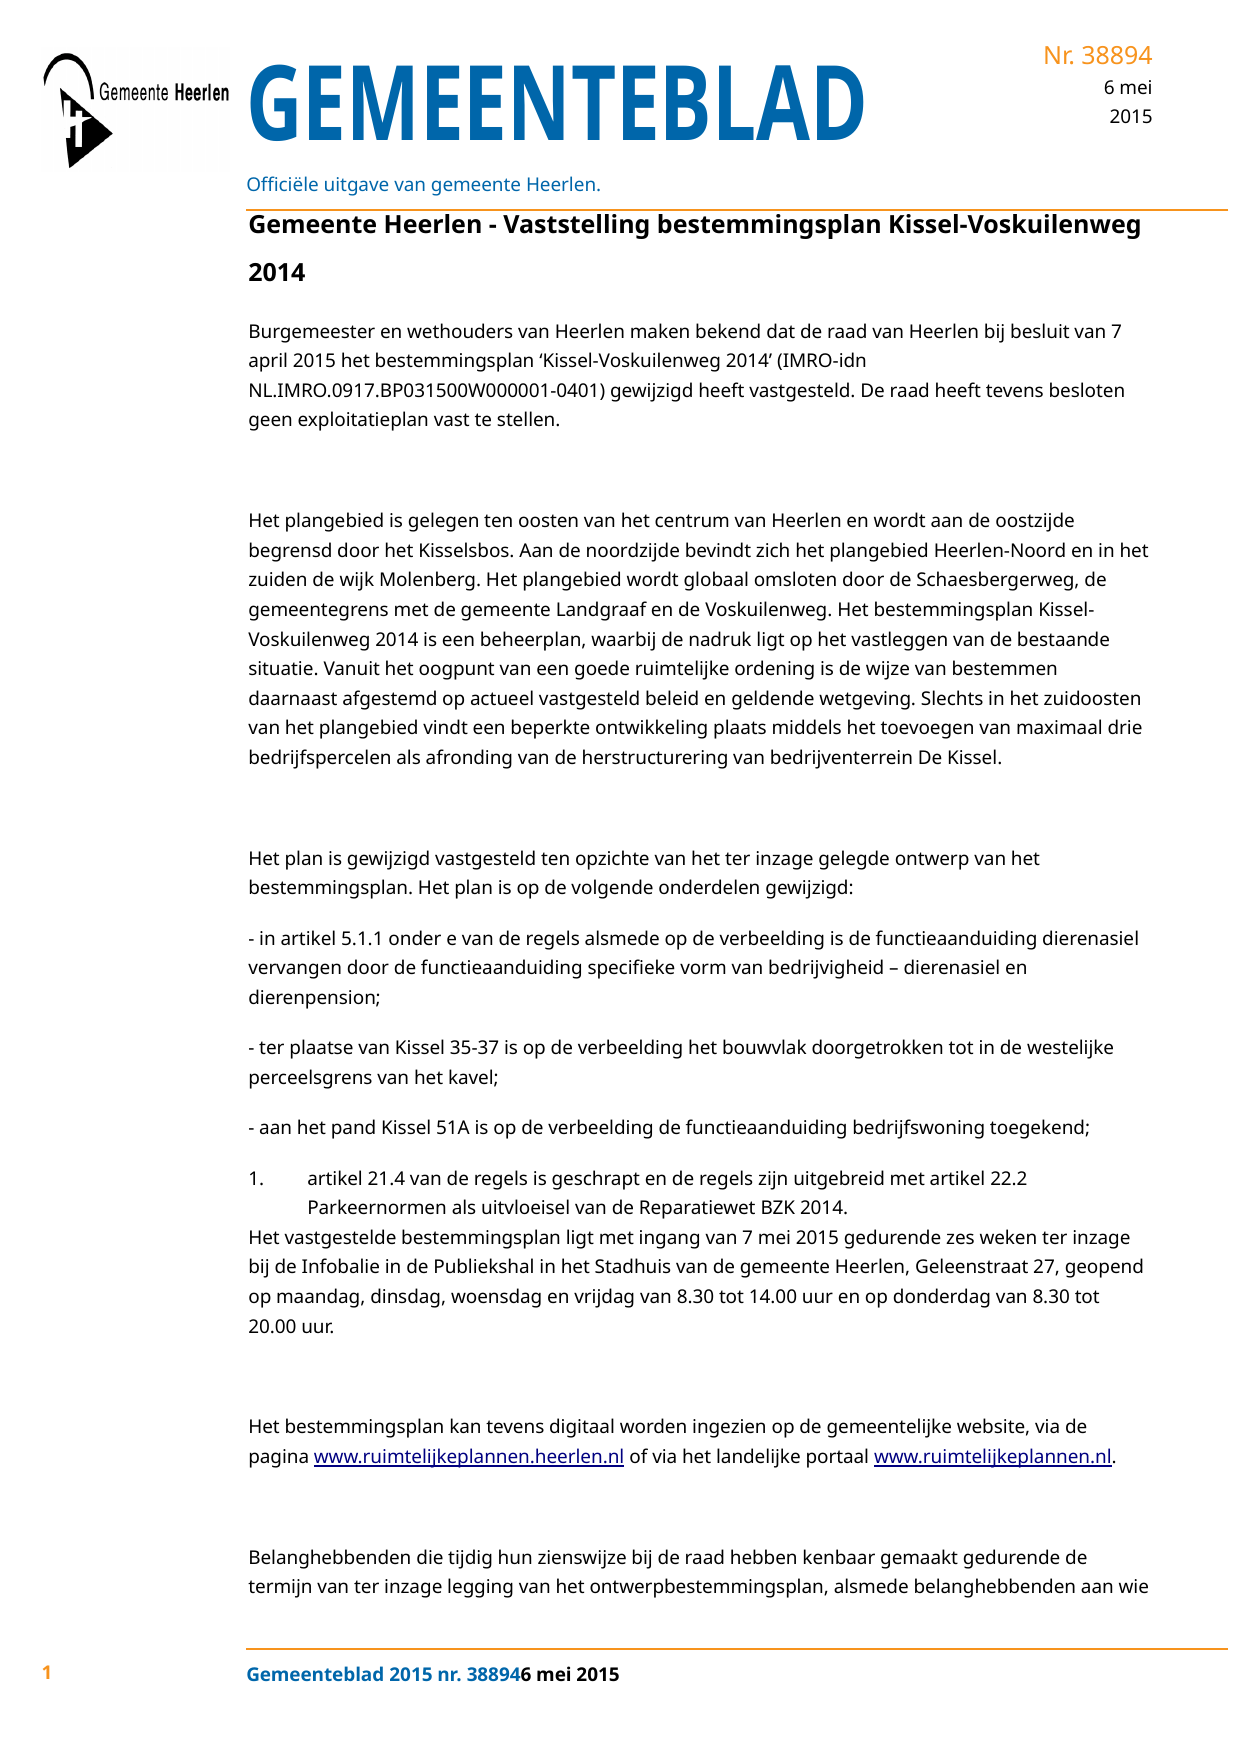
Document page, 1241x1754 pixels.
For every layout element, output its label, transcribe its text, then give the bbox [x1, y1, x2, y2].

text Burgemeester en wethouders van Heerlen maken bekend dat de raad van Heerlen bij besluit van 7 april 2015 het bestemmingsplan ‘Kissel-Voskuilenweg 2014’ (IMRO-idn NL.IMRO.0917.BP031500W000001-0401) gewijzigd heeft vastgesteld. De raad heeft tevens besloten geen exploitatieplan vast te stellen. [248, 318, 1152, 432]
list artikel 21.4 van de regels is geschrapt en de regels zijn uitgebreid met artikel 22.2 Parkeernormen als uitvloeisel van de Reparatiewet BZK 2014. [248, 1165, 1152, 1220]
picture [41, 47, 231, 172]
text Het plan is gewijzigd vastgesteld ten opzichte van het ter inzage gelegde ontwerp van het bestemmingsplan. Het plan is op de volgende onderdelen gewijzigd: [248, 845, 1152, 900]
text Het vastgestelde bestemmingsplan ligt met ingang van 7 mei 2015 gedurende zes weken ter inzage bij de Infobalie in de Publiekshal in het Stadhuis van de gemeente Heerlen, Geleenstraat 27, geopend op maandag, dinsdag, woensdag en vrijdag van 8.30 tot 14.00 uur en op donderdag van 8.30 tot 20.00 uur. [248, 1224, 1152, 1339]
text - in artikel 5.1.1 onder e van de regels alsmede op de verbeelding is de functieaanduiding dierenasiel vervangen door de functieaanduiding specifieke vorm van bedrijvigheid – dierenasiel en dierenpension; [248, 925, 1152, 1010]
text Gemeente Heerlen - Vaststelling bestemmingsplan Kissel-Voskuilenweg 2014 [248, 211, 1152, 288]
text - aan het pand Kissel 51A is op de verbeelding de functieaanduiding bedrijfswoning toegekend; [248, 1114, 1152, 1140]
text Het bestemmingsplan kan tevens digitaal worden ingezien op de gemeentelijke website, via de pagina www.ruimtelijkeplannen.heerlen.nl of via het landelijke portaal www.ruimtelijkeplannen.nl. [248, 1414, 1152, 1469]
text Het plangebied is gelegen ten oosten van het centrum van Heerlen en wordt aan de oostzijde begrensd door het Kisselsbos. Aan de noordzijde bevindt zich het plangebied Heerlen-Noord en in het zuiden de wijk Molenberg. Het plangebied wordt globaal omsloten door de Schaesbergerweg, de gemeentegrens met de gemeente Landgraaf en de Voskuilenweg. Het bestemmingsplan Kissel-Voskuilenweg 2014 is een beheerplan, waarbij de nadruk ligt op het vastleggen van de bestaande situatie. Vanuit het oogpunt van een goede ruimtelijke ordening is de wijze van bestemmen daarnaast afgestemd op actueel vastgesteld beleid en geldende wetgeving. Slechts in het zuidoosten van het plangebied vindt een beperkte ontwikkeling plaats middels het toevoegen van maximaal drie bedrijfspercelen als afronding van de herstructurering van bedrijventerrein De Kissel. [248, 507, 1152, 770]
text - ter plaatse van Kissel 35-37 is op de verbeelding het bouwvlak doorgetrokken tot in de westelijke perceelsgrens van het kavel; [248, 1034, 1152, 1090]
text Belanghebbenden die tijdig hun zienswijze bij de raad hebben kenbaar gemaakt gedurende de termijn van ter inzage legging van het ontwerpbestemmingsplan, alsmede belanghebbenden aan wie [248, 1544, 1152, 1599]
